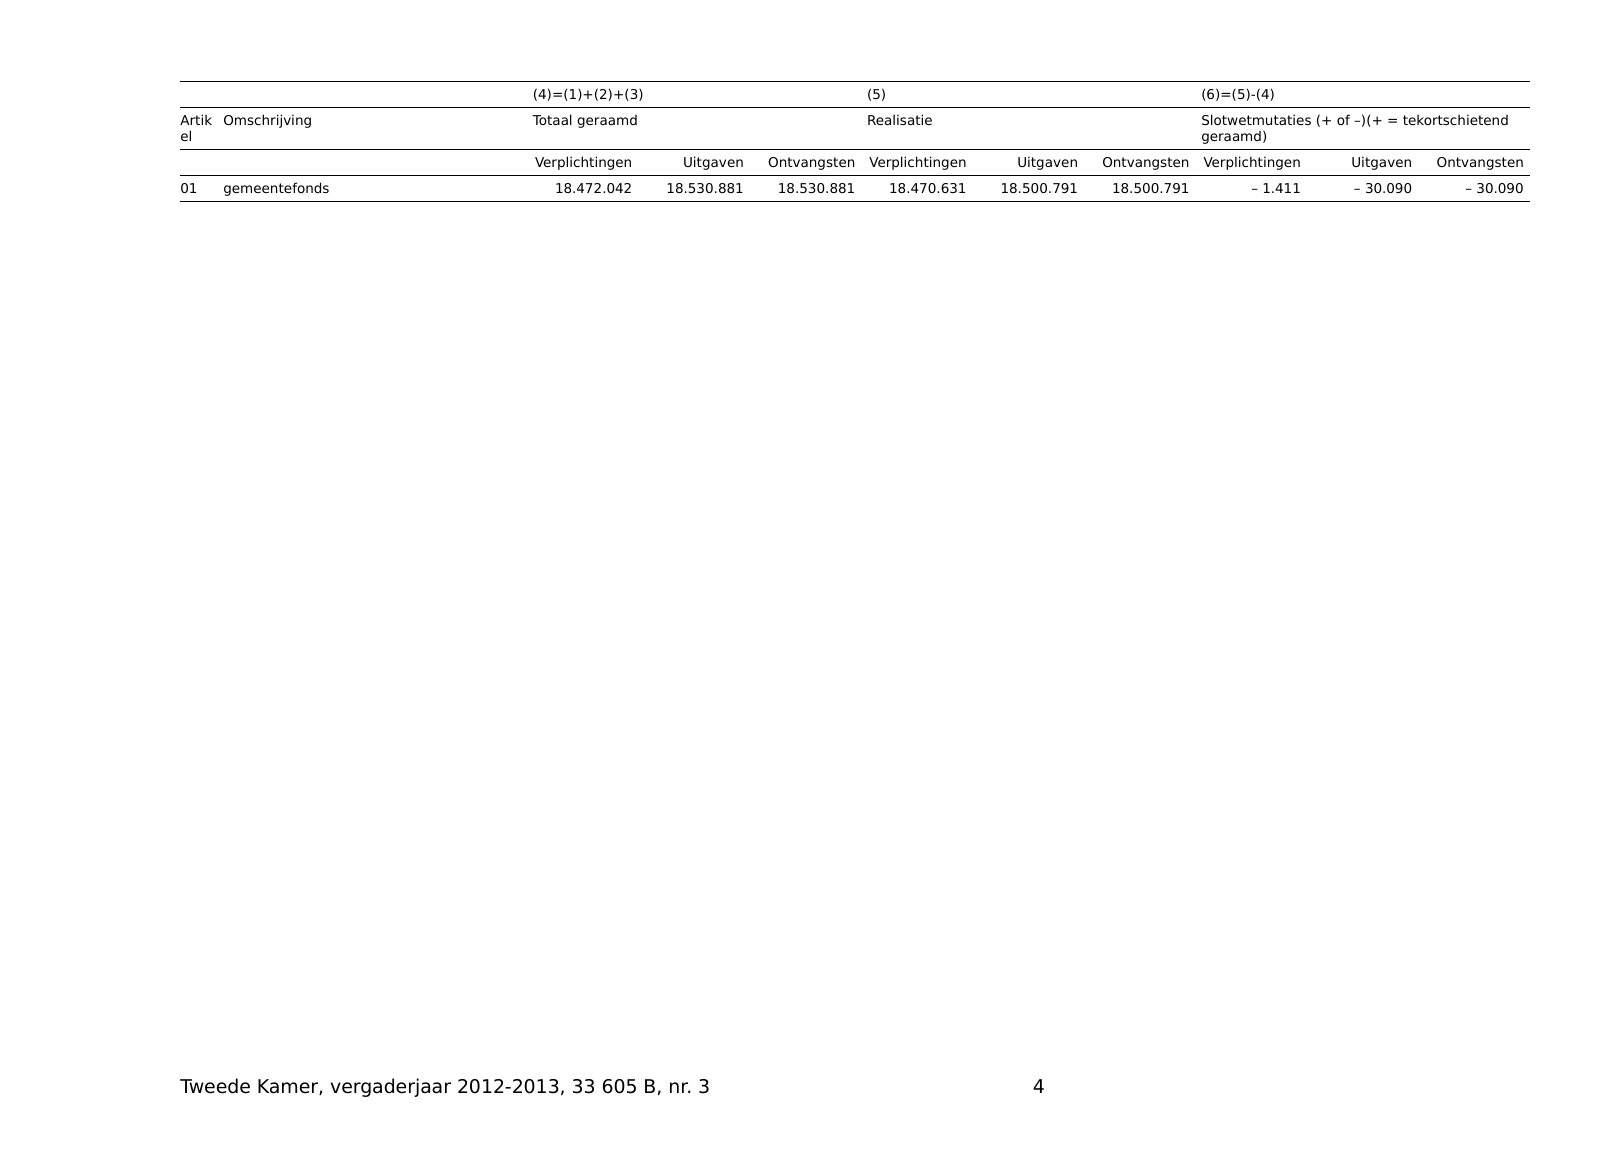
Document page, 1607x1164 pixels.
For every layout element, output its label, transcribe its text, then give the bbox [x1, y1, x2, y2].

table_cell 18.530.881 [750, 176, 861, 201]
table_cell [217, 150, 527, 175]
table_cell Uitgaven [972, 150, 1084, 175]
table_header (5) [861, 82, 1195, 107]
table_cell – 30.090 [1307, 176, 1418, 201]
table_cell Realisatie [861, 108, 1195, 149]
table_cell Ontvangsten [750, 150, 861, 175]
table_cell Verplichtingen [861, 150, 972, 175]
table_cell – 1.411 [1195, 176, 1307, 201]
table_cell Totaal geraamd [527, 108, 861, 149]
table_cell 18.472.042 [527, 176, 638, 201]
table_cell Verplichtingen [527, 150, 638, 175]
table_header [180, 82, 217, 107]
table_cell Omschrijving [217, 108, 527, 149]
table_cell 18.530.881 [638, 176, 749, 201]
table_cell Verplichtingen [1195, 150, 1307, 175]
table_header (4)=(1)+(2)+(3) [527, 82, 861, 107]
table_cell 01 [180, 176, 217, 201]
table_cell Artikel [180, 108, 217, 149]
table_cell Slotwetmutaties (+ of –)(+ = tekortschietend geraamd) [1195, 108, 1529, 149]
table_cell 18.500.791 [1084, 176, 1195, 201]
table_cell Ontvangsten [1084, 150, 1195, 175]
table_header [217, 82, 527, 107]
table_cell Ontvangsten [1418, 150, 1529, 175]
table_cell 18.470.631 [861, 176, 972, 201]
table_cell [180, 150, 217, 175]
table_cell – 30.090 [1418, 176, 1529, 201]
table_cell 18.500.791 [972, 176, 1084, 201]
table_cell Uitgaven [1307, 150, 1418, 175]
table_header (6)=(5)-(4) [1195, 82, 1529, 107]
table_cell gemeentefonds [217, 176, 527, 201]
table_cell Uitgaven [638, 150, 749, 175]
